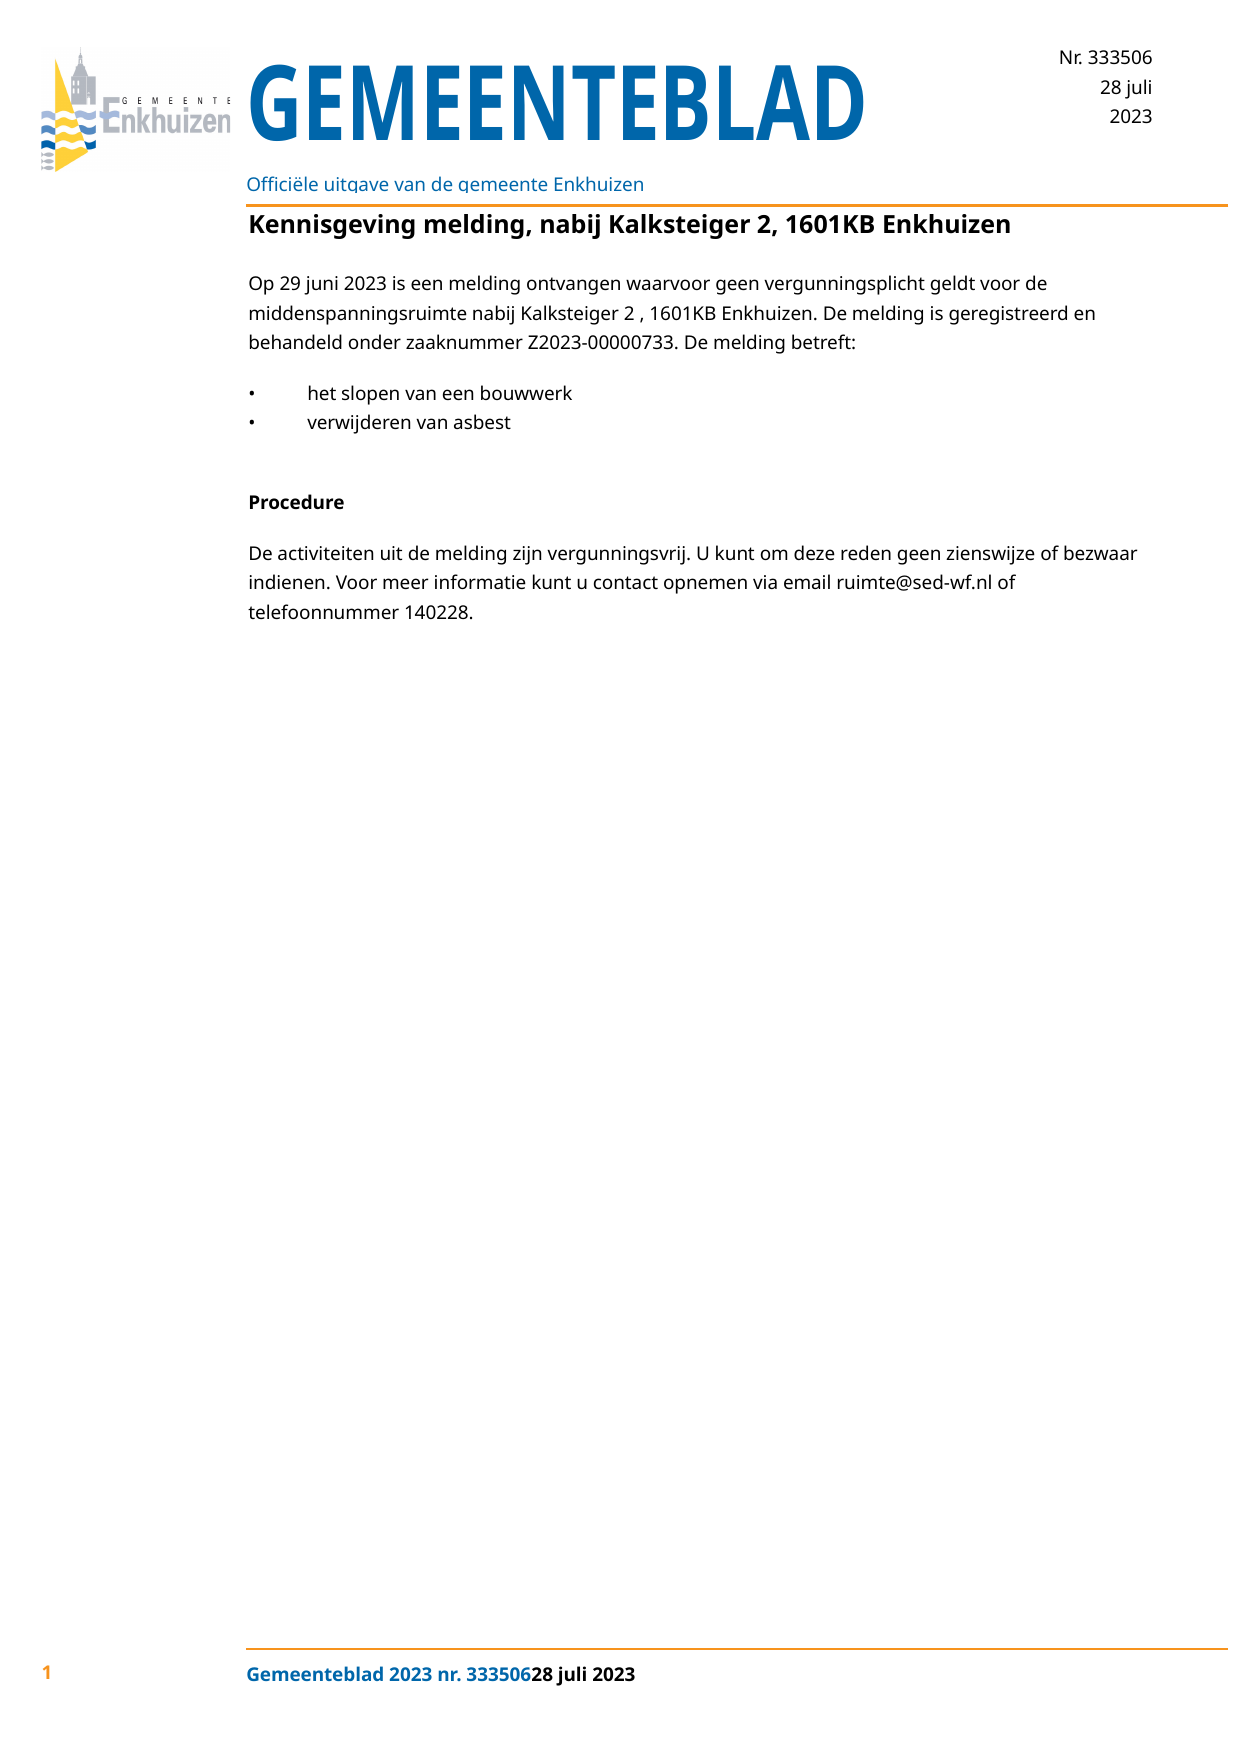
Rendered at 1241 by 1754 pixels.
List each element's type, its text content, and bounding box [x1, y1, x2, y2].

list verwijderen van asbest [248, 409, 1152, 435]
text Kennisgeving melding, nabij Kalksteiger 2, 1601KB Enkhuizen [248, 207, 1152, 241]
picture [41, 47, 231, 172]
text De activiteiten uit de melding zijn vergunningsvrij. U kunt om deze reden geen zienswijze of bezwaar indienen. Voor meer informatie kunt u contact opnemen via email ruimte@sed-wf.nl of telefoonnummer 140228. [248, 540, 1152, 625]
list het slopen van een bouwwerk [248, 380, 1152, 406]
text Op 29 juni 2023 is een melding ontvangen waarvoor geen vergunningsplicht geldt voor de middenspanningsruimte nabij Kalksteiger 2 , 1601KB Enkhuizen. De melding is geregistreerd en behandeld onder zaaknummer Z2023-00000733. De melding betreft: [248, 270, 1152, 355]
text Procedure [248, 489, 1152, 515]
